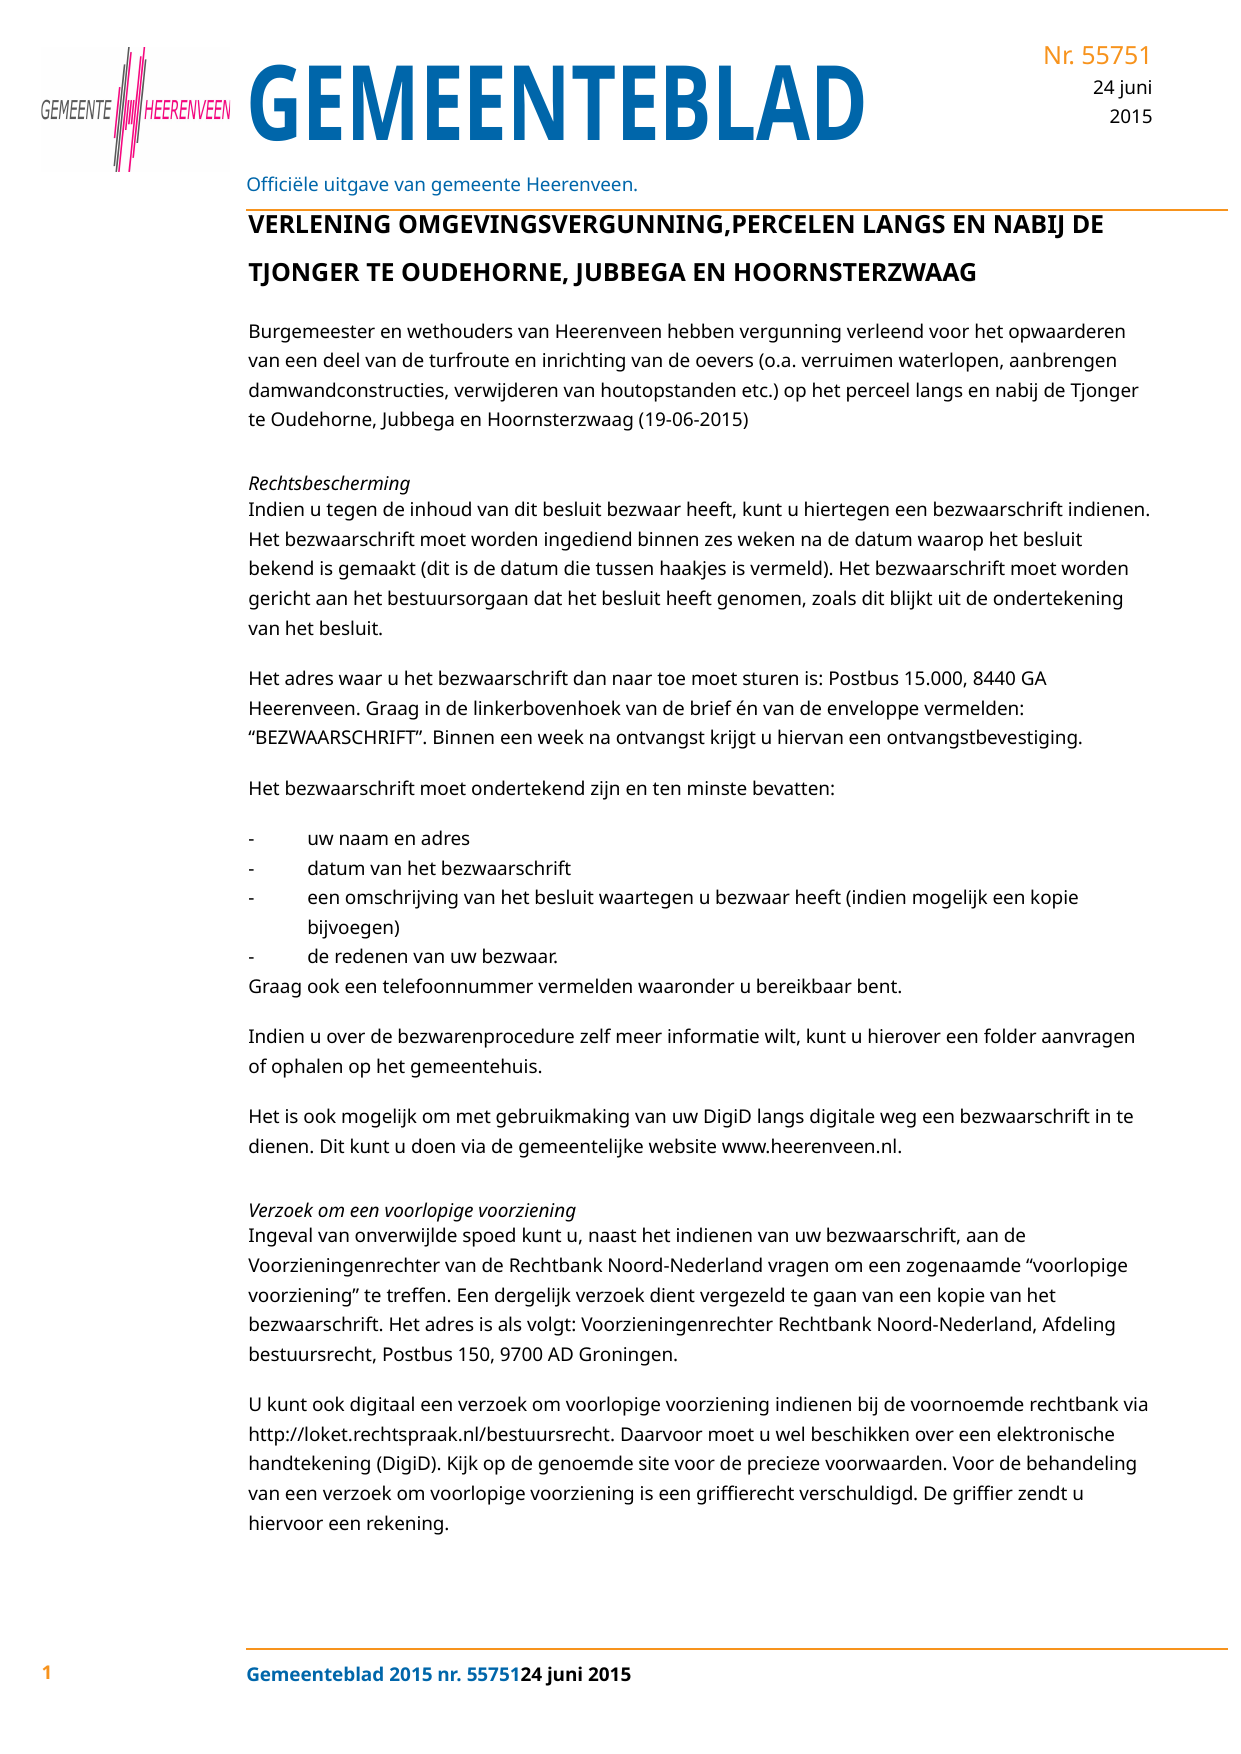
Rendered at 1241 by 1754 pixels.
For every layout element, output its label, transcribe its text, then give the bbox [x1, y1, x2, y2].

text Indien u tegen de inhoud van dit besluit bezwaar heeft, kunt u hiertegen een bezwaarschrift indienen. Het bezwaarschrift moet worden ingediend binnen zes weken na de datum waarop het besluit bekend is gemaakt (dit is de datum die tussen haakjes is vermeld). Het bezwaarschrift moet worden gericht aan het bestuursorgaan dat het besluit heeft genomen, zoals dit blijkt uit de ondertekening van het besluit. [248, 496, 1152, 640]
text VERLENING OMGEVINGSVERGUNNING,PERCELEN LANGS EN NABIJ DE TJONGER TE OUDEHORNE, JUBBEGA EN HOORNSTERZWAAG [248, 211, 1152, 288]
text U kunt ook digitaal een verzoek om voorlopige voorziening indienen bij de voornoemde rechtbank via http://loket.rechtspraak.nl/bestuursrecht. Daarvoor moet u wel beschikken over een elektronische handtekening (DigiD). Kijk op de genoemde site voor de precieze voorwaarden. Voor de behandeling van een verzoek om voorlopige voorziening is een griffierecht verschuldigd. De griffier zendt u hiervoor een rekening. [248, 1391, 1152, 1536]
text Ingeval van onverwijlde spoed kunt u, naast het indienen van uw bezwaarschrift, aan de Voorzieningenrechter van de Rechtbank Noord-Nederland vragen om een zogenaamde “voorlopige voorziening” te treffen. Een dergelijk verzoek dient vergezeld te gaan van een kopie van het bezwaarschrift. Het adres is als volgt: Voorzieningenrechter Rechtbank Noord-Nederland, Afdeling bestuursrecht, Postbus 150, 9700 AD Groningen. [248, 1223, 1152, 1367]
text Graag ook een telefoonnummer vermelden waaronder u bereikbaar bent. [248, 973, 1152, 999]
list uw naam en adres [248, 825, 1152, 851]
text Indien u over de bezwarenprocedure zelf meer informatie wilt, kunt u hierover een folder aanvragen of ophalen op het gemeentehuis. [248, 1023, 1152, 1079]
list datum van het bezwaarschrift [248, 855, 1152, 880]
text Het bezwaarschrift moet ondertekend zijn en ten minste bevatten: [248, 775, 1152, 800]
text Verzoek om een voorlopige voorziening [248, 1197, 1152, 1223]
text Het adres waar u het bezwaarschrift dan naar toe moet sturen is: Postbus 15.000, 8440 GA Heerenveen. Graag in de linkerbovenhoek van de brief én van de enveloppe vermelden: “BEZWAARSCHRIFT”. Binnen een week na ontvangst krijgt u hiervan een ontvangstbevestiging. [248, 665, 1152, 750]
list de redenen van uw bezwaar. [248, 943, 1152, 969]
text Rechtsbescherming [248, 471, 1152, 496]
picture [41, 47, 231, 172]
text Het is ook mogelijk om met gebruikmaking van uw DigiD langs digitale weg een bezwaarschrift in te dienen. Dit kunt u doen via de gemeentelijke website www.heerenveen.nl. [248, 1103, 1152, 1159]
text Burgemeester en wethouders van Heerenveen hebben vergunning verleend voor het opwaarderen van een deel van de turfroute en inrichting van de oevers (o.a. verruimen waterlopen, aanbrengen damwandconstructies, verwijderen van houtopstanden etc.) op het perceel langs en nabij de Tjonger te Oudehorne, Jubbega en Hoornsterzwaag (19-06-2015) [248, 318, 1152, 432]
list een omschrijving van het besluit waartegen u bezwaar heeft (indien mogelijk een kopie bijvoegen) [248, 884, 1152, 939]
